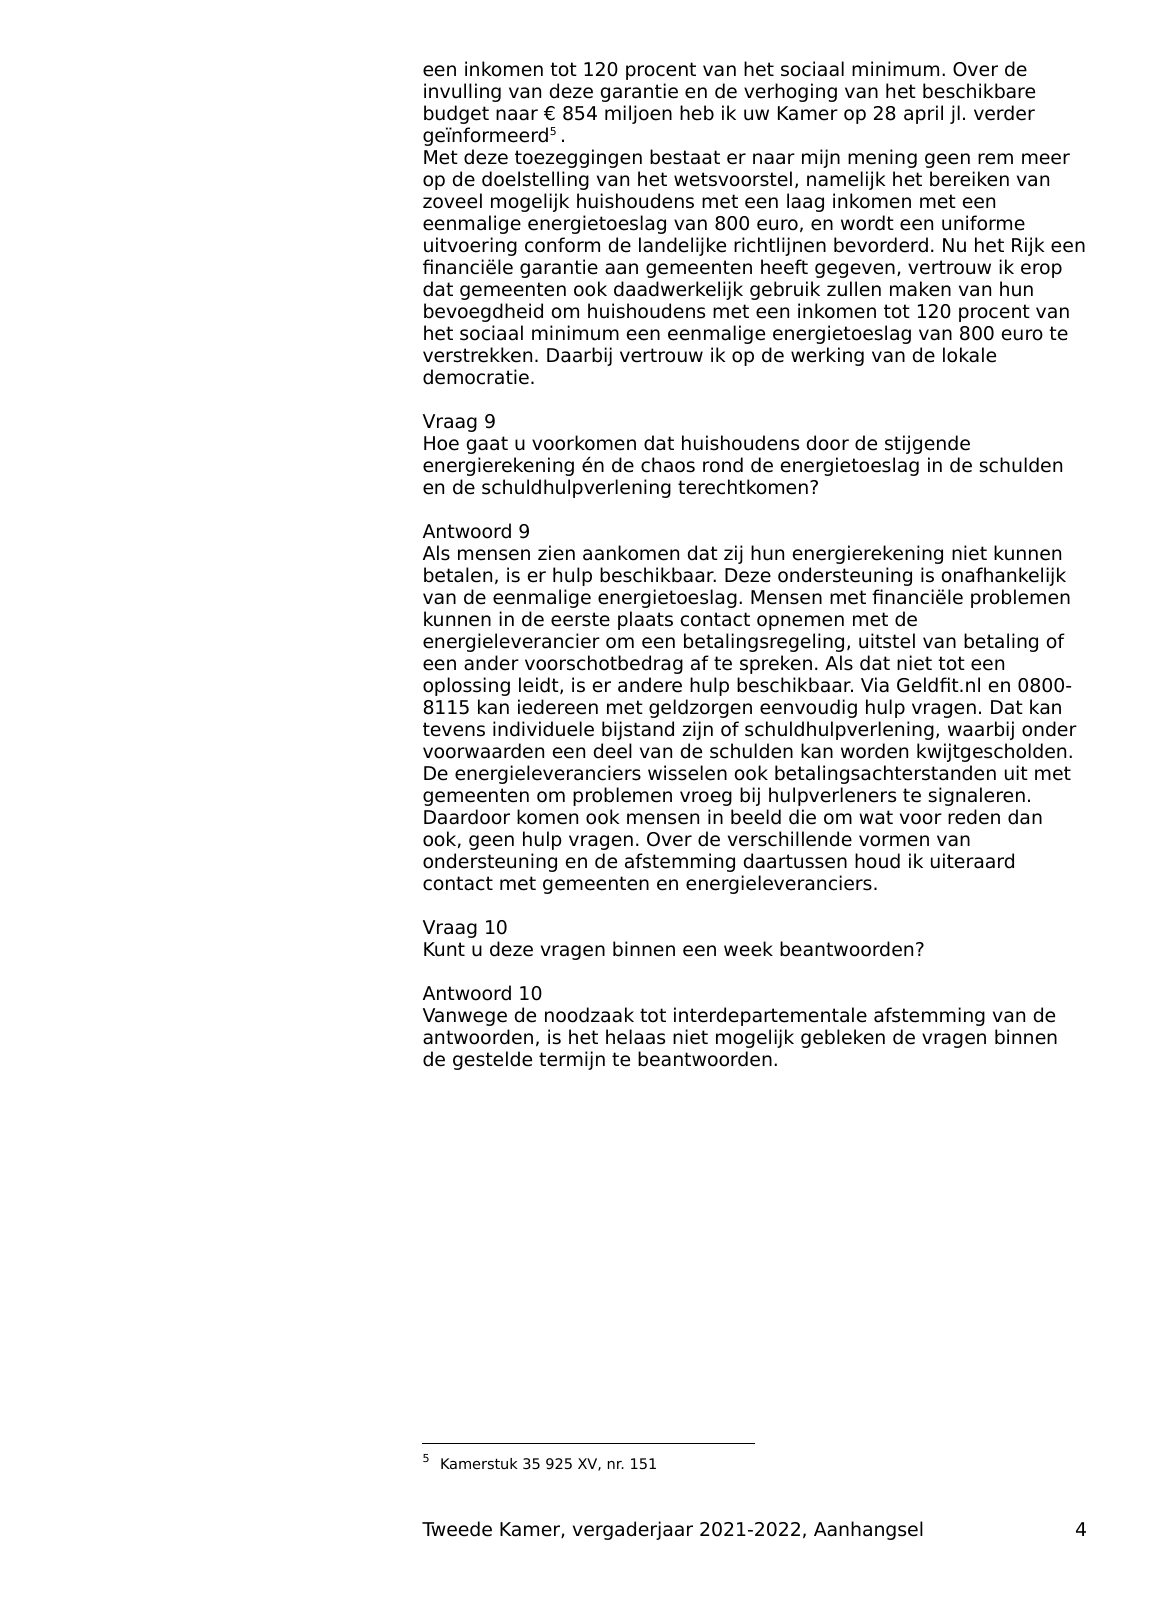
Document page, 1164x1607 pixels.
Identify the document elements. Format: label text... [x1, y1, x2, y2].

text Als mensen zien aankomen dat zij hun energierekening niet kunnen betalen, is er hulp beschikbaar. Deze ondersteuning is onafhankelijk van de eenmalige energietoeslag. Mensen met financiële problemen kunnen in de eerste plaats contact opnemen met de energieleverancier om een betalingsregeling, uitstel van betaling of een ander voorschotbedrag af te spreken. Als dat niet tot een oplossing leidt, is er andere hulp beschikbaar. Via Geldfit.nl en 0800-8115 kan iedereen met geldzorgen eenvoudig hulp vragen. Dat kan tevens individuele bijstand zijn of schuldhulpverlening, waarbij onder voorwaarden een deel van de schulden kan worden kwijtgescholden. De energieleveranciers wisselen ook betalingsachterstanden uit met gemeenten om problemen vroeg bij hulpverleners te signaleren. Daardoor komen ook mensen in beeld die om wat voor reden dan ook, geen hulp vragen. Over de verschillende vormen van ondersteuning en de afstemming daartussen houd ik uiteraard contact met gemeenten en energieleveranciers. [422, 543, 1087, 895]
text Vraag 9 [422, 411, 1087, 433]
text een inkomen tot 120 procent van het sociaal minimum. Over de invulling van deze garantie en de verhoging van het beschikbare budget naar € 854 miljoen heb ik uw Kamer op 28 april jl. verder geïnformeerd. [422, 59, 1087, 147]
text Vanwege de noodzaak tot interdepartementale afstemming van de antwoorden, is het helaas niet mogelijk gebleken de vragen binnen de gestelde termijn te beantwoorden. [422, 1005, 1087, 1071]
text Vraag 10 [422, 917, 1087, 939]
text Antwoord 9 [422, 521, 1087, 543]
text Kamerstuk 35 925 XV, nr. 151 [422, 1452, 1087, 1474]
text Met deze toezeggingen bestaat er naar mijn mening geen rem meer op de doelstelling van het wetsvoorstel, namelijk het bereiken van zoveel mogelijk huishoudens met een laag inkomen met een eenmalige energietoeslag van 800 euro, en wordt een uniforme uitvoering conform de landelijke richtlijnen bevorderd. Nu het Rijk een financiële garantie aan gemeenten heeft gegeven, vertrouw ik erop dat gemeenten ook daadwerkelijk gebruik zullen maken van hun bevoegdheid om huishoudens met een inkomen tot 120 procent van het sociaal minimum een eenmalige energietoeslag van 800 euro te verstrekken. Daarbij vertrouw ik op de werking van de lokale democratie. [422, 147, 1087, 389]
text Antwoord 10 [422, 983, 1087, 1005]
text Hoe gaat u voorkomen dat huishoudens door de stijgende energierekening én de chaos rond de energietoeslag in de schulden en de schuldhulpverlening terechtkomen? [422, 433, 1087, 499]
text Kunt u deze vragen binnen een week beantwoorden? [422, 939, 1087, 961]
